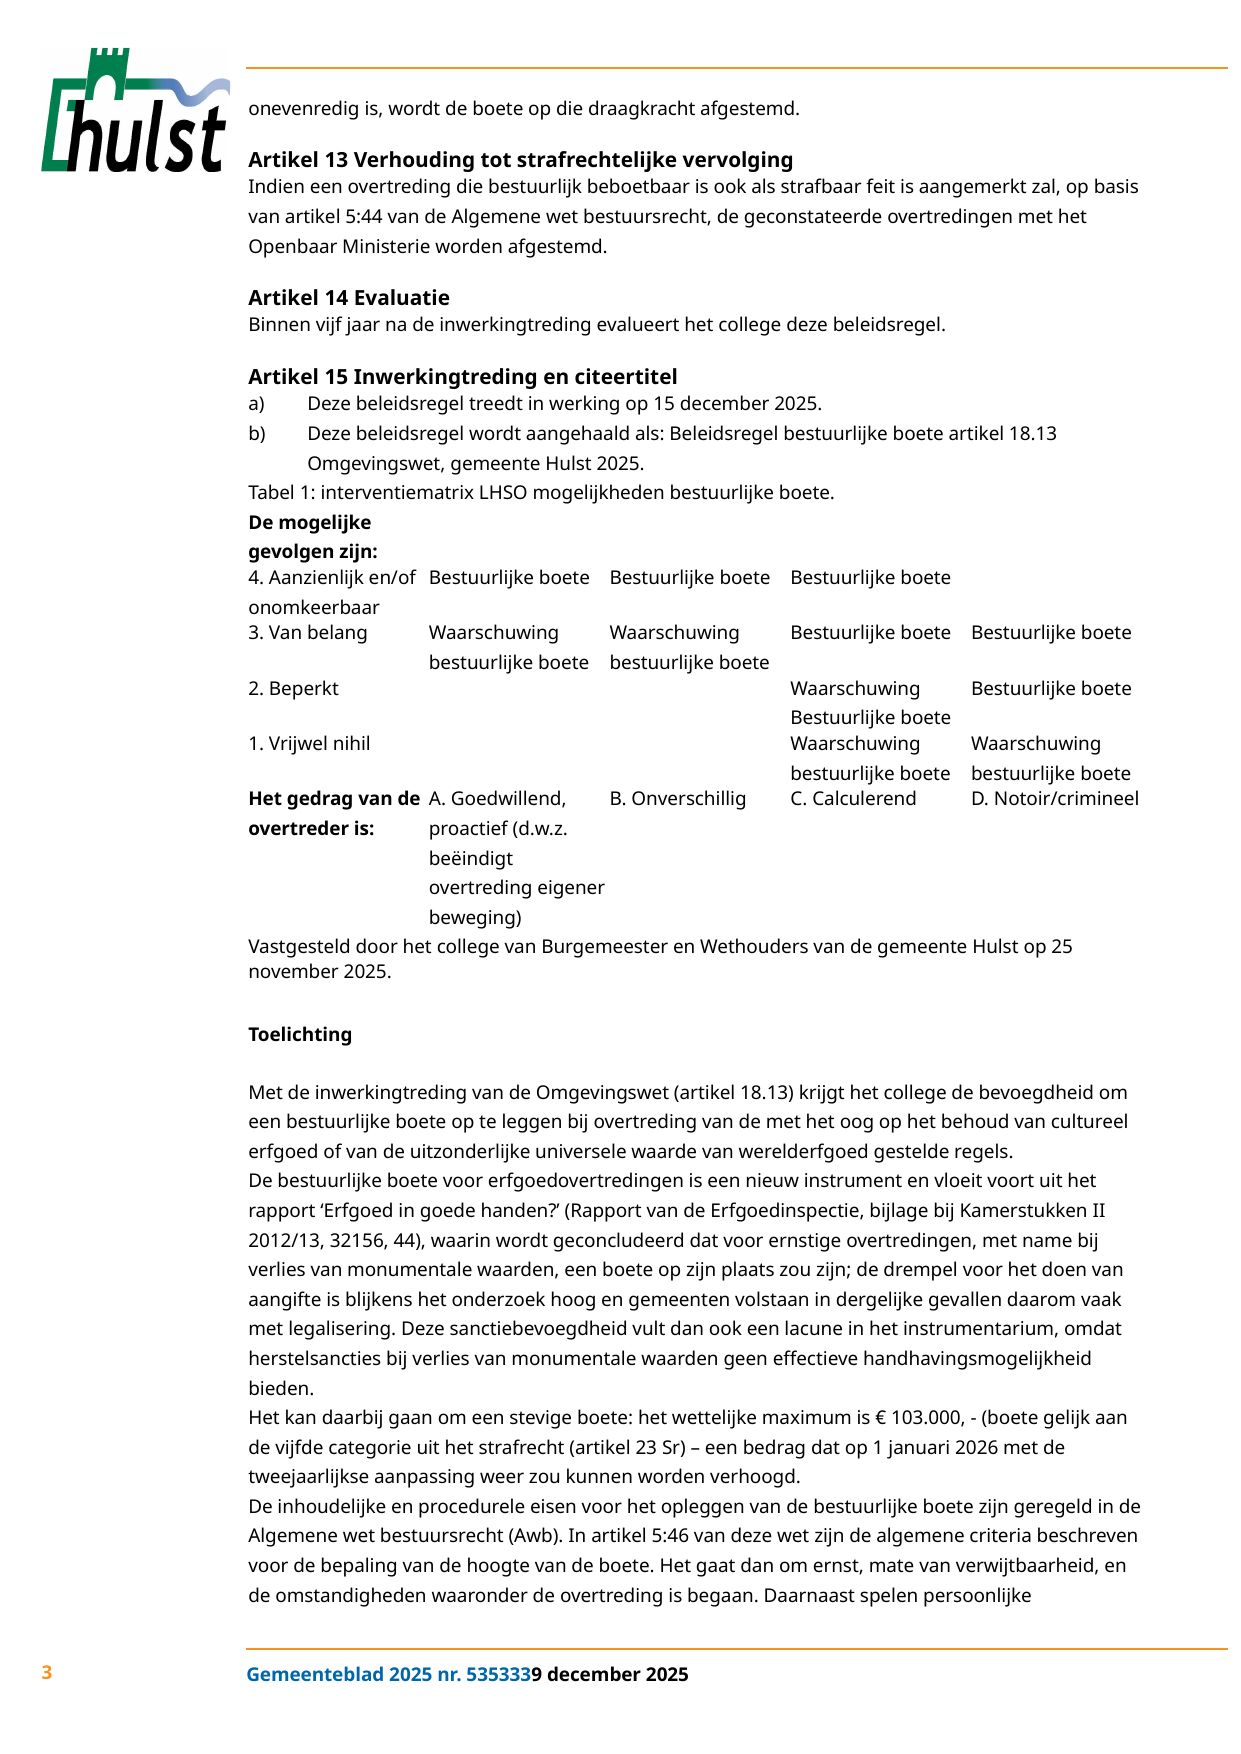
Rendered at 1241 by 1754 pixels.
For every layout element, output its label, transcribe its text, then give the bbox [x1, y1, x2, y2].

table_cell [609, 730, 790, 786]
text Artikel 15 Inwerkingtreding en citeertitel [248, 362, 1152, 391]
text Binnen vijf jaar na de inwerkingtreding evalueert het college deze beleidsregel. [248, 312, 1152, 337]
table_cell Waarschuwing bestuurlijke boete [429, 620, 609, 675]
picture [41, 47, 231, 172]
text Toelichting [248, 1010, 1152, 1050]
table_cell [429, 675, 609, 730]
table_cell Waarschuwing bestuurlijke boete [790, 730, 971, 786]
text Artikel 13 Verhouding tot strafrechtelijke vervolging [248, 145, 1152, 174]
text Indien een overtreding die bestuurlijk beboetbaar is ook als strafbaar feit is aangemerkt zal, op basis van artikel 5:44 van de Algemene wet bestuursrecht, de geconstateerde overtredingen met het Openbaar Ministerie worden afgestemd. [248, 174, 1152, 258]
table_header [790, 509, 971, 564]
table_cell [429, 730, 609, 786]
table_cell Bestuurlijke boete [971, 675, 1152, 730]
table_cell 4. Aanzienlijk en/of onomkeerbaar [248, 564, 429, 619]
table_header De mogelijke gevolgen zijn: [248, 509, 429, 564]
table_cell Waarschuwing Bestuurlijke boete [790, 675, 971, 730]
list Deze beleidsregel wordt aangehaald als: Beleidsregel bestuurlijke boete artikel 18.13 Omgevingswet, gemeente Hulst 2025. [248, 420, 1152, 475]
table_header [971, 509, 1152, 564]
table_cell Bestuurlijke boete [971, 620, 1152, 675]
table_cell 1. Vrijwel nihil [248, 730, 429, 786]
text onevenredig is, wordt de boete op die draagkracht afgestemd. [248, 95, 1152, 121]
list Deze beleidsregel treedt in werking op 15 december 2025. [248, 391, 1152, 416]
table_cell Bestuurlijke boete [429, 564, 609, 619]
text De inhoudelijke en procedurele eisen voor het opleggen van de bestuurlijke boete zijn geregeld in de Algemene wet bestuursrecht (Awb). In artikel 5:46 van deze wet zijn de algemene criteria beschreven voor de bepaling van de hoogte van de boete. Het gaat dan om ernst, mate van verwijtbaarheid, en de omstandigheden waaronder de overtreding is begaan. Daarnaast spelen persoonlijke [248, 1493, 1152, 1607]
table_cell B. Onverschillig [609, 786, 790, 929]
text Tabel 1: interventiematrix LHSO mogelijkheden bestuurlijke boete. [248, 479, 1152, 505]
text Met de inwerkingtreding van de Omgevingswet (artikel 18.13) krijgt het college de bevoegdheid om een bestuurlijke boete op te leggen bij overtreding van de met het oog op het behoud van cultureel erfgoed of van de uitzonderlijke universele waarde van werelderfgoed gestelde regels. [248, 1079, 1152, 1164]
text Artikel 14 Evaluatie [248, 283, 1152, 312]
table_cell Het gedrag van de overtreder is: [248, 786, 429, 929]
table_cell C. Calculerend [790, 786, 971, 929]
text Vastgesteld door het college van Burgemeester en Wethouders van de gemeente Hulst op 25 november 2025. [248, 933, 1152, 984]
table_cell [971, 564, 1152, 619]
table_cell Waarschuwing bestuurlijke boete [971, 730, 1152, 786]
table_cell 3. Van belang [248, 620, 429, 675]
table_cell Bestuurlijke boete [790, 564, 971, 619]
table_cell D. Notoir/crimineel [971, 786, 1152, 929]
table_header [609, 509, 790, 564]
table_cell Waarschuwing bestuurlijke boete [609, 620, 790, 675]
table_cell [609, 675, 790, 730]
table_cell A. Goedwillend, proactief (d.w.z. beëindigt overtreding eigener beweging) [429, 786, 609, 929]
table_cell 2. Beperkt [248, 675, 429, 730]
text De bestuurlijke boete voor erfgoedovertredingen is een nieuw instrument en vloeit voort uit het rapport ‘Erfgoed in goede handen?’ (Rapport van de Erfgoedinspectie, bijlage bij Kamerstukken II 2012/13, 32156, 44), waarin wordt geconcludeerd dat voor ernstige overtredingen, met name bij verlies van monumentale waarden, een boete op zijn plaats zou zijn; de drempel voor het doen van aangifte is blijkens het onderzoek hoog en gemeenten volstaan in dergelijke gevallen daarom vaak met legalisering. Deze sanctiebevoegdheid vult dan ook een lacune in het instrumentarium, omdat herstelsancties bij verlies van monumentale waarden geen effectieve handhavingsmogelijkheid bieden. [248, 1168, 1152, 1400]
table_cell Bestuurlijke boete [790, 620, 971, 675]
table_header [429, 509, 609, 564]
text Het kan daarbij gaan om een stevige boete: het wettelijke maximum is € 103.000, - (boete gelijk aan de vijfde categorie uit het strafrecht (artikel 23 Sr) – een bedrag dat op 1 januari 2026 met de tweejaarlijkse aanpassing weer zou kunnen worden verhoogd. [248, 1404, 1152, 1489]
table_cell Bestuurlijke boete [609, 564, 790, 619]
